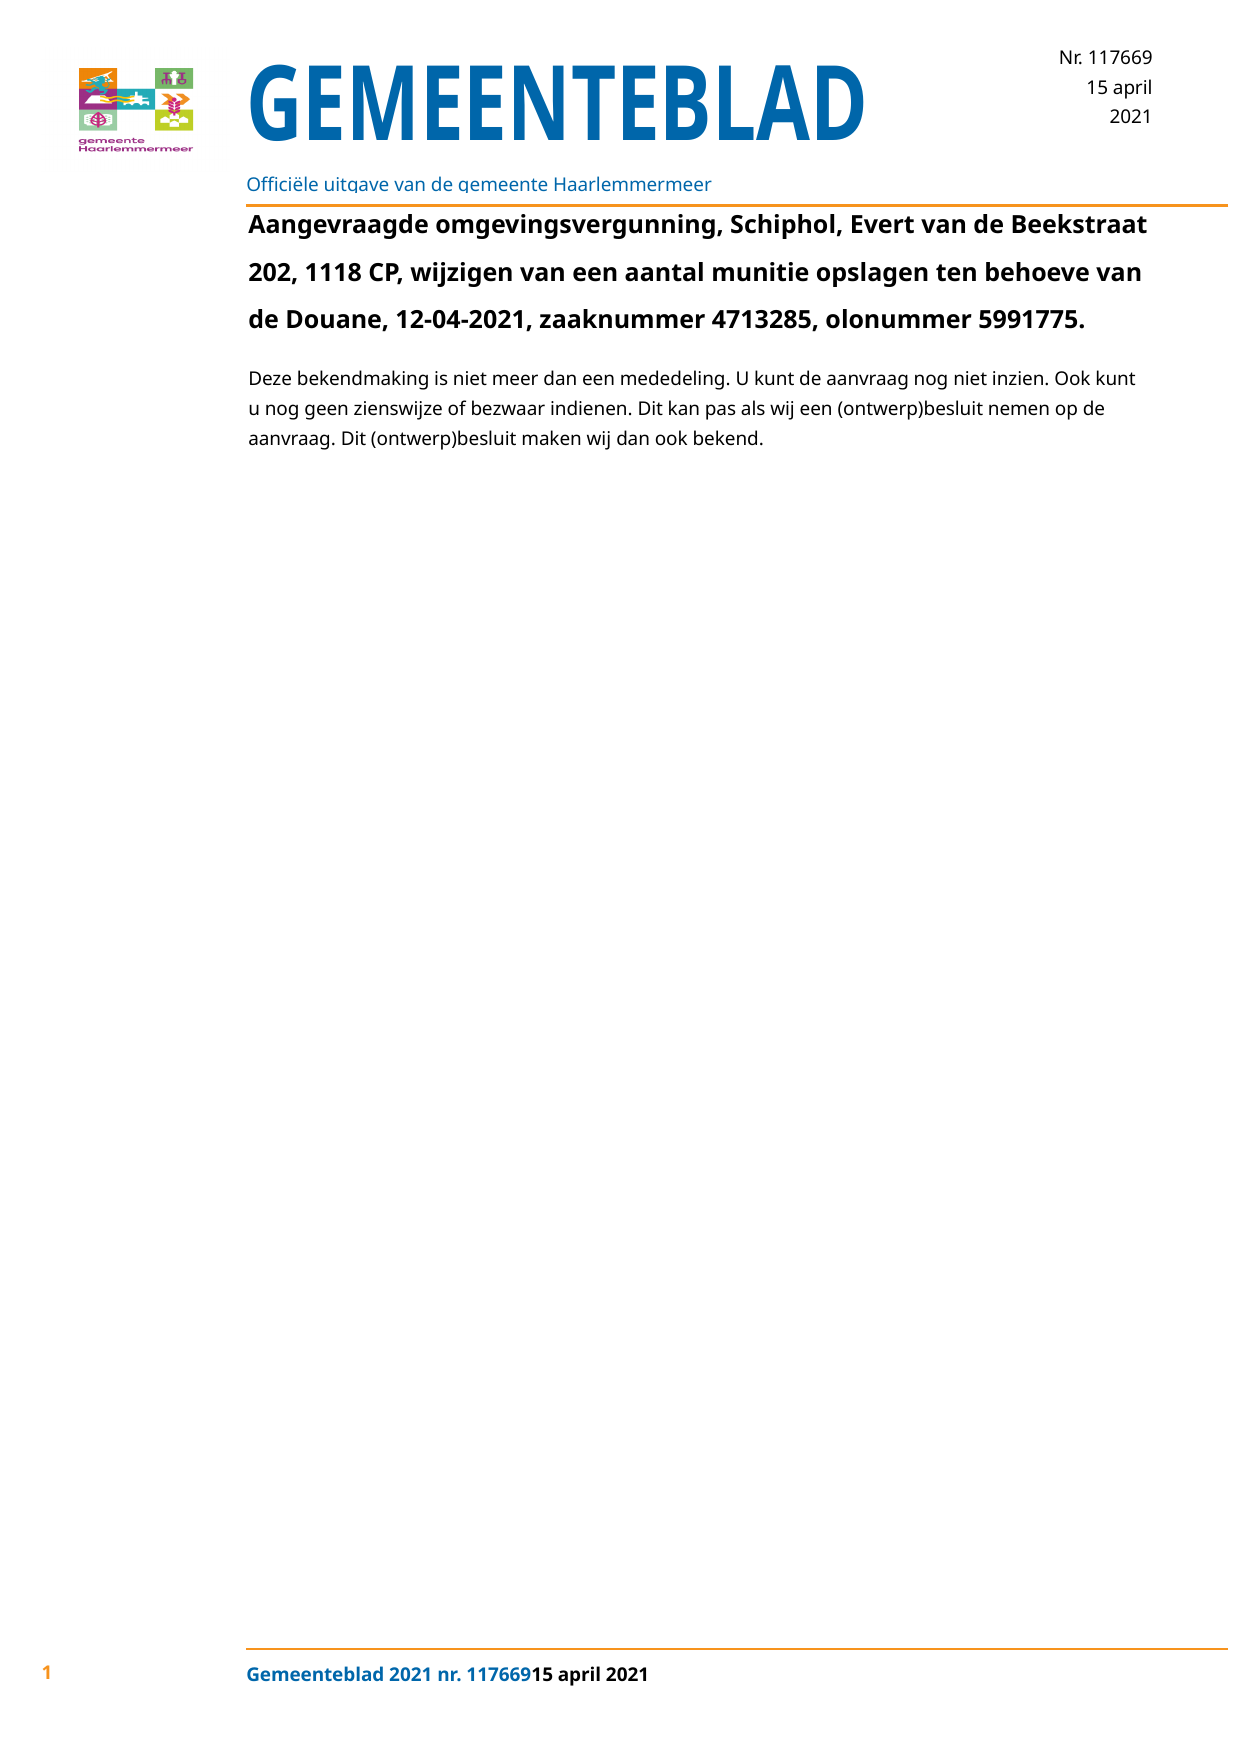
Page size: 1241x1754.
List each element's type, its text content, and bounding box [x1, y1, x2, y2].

text Aangevraagde omgevingsvergunning, Schiphol, Evert van de Beekstraat 202, 1118 CP, wijzigen van een aantal munitie opslagen ten behoeve van de Douane, 12-04-2021, zaaknummer 4713285, olonummer 5991775. [248, 207, 1152, 336]
picture [41, 47, 231, 172]
text Deze bekendmaking is niet meer dan een mededeling. U kunt de aanvraag nog niet inzien. Ook kunt u nog geen zienswijze of bezwaar indienen. Dit kan pas als wij een (ontwerp)besluit nemen op de aanvraag. Dit (ontwerp)besluit maken wij dan ook bekend. [248, 366, 1152, 450]
